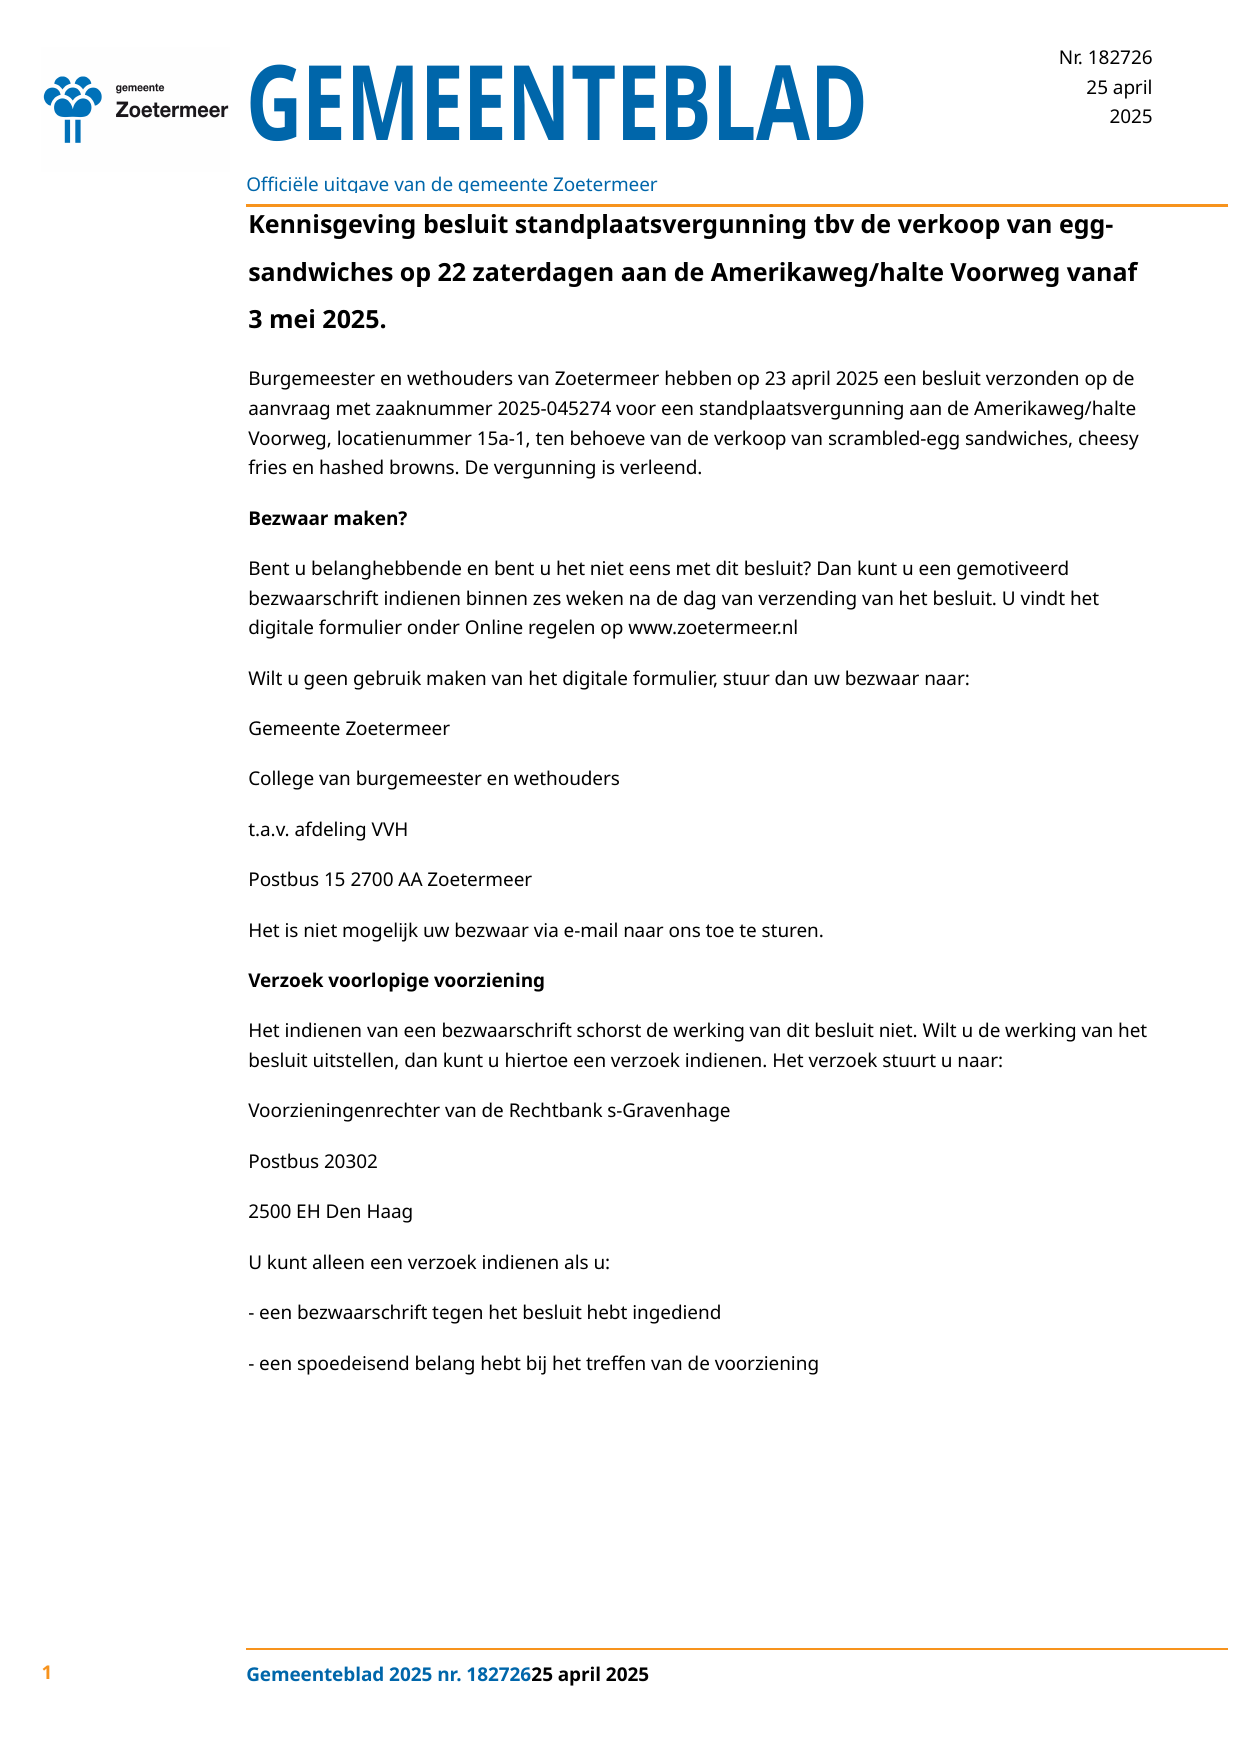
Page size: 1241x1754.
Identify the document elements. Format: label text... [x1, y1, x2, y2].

text - een bezwaarschrift tegen het besluit hebt ingediend [248, 1299, 1152, 1325]
text - een spoedeisend belang hebt bij het treffen van de voorziening [248, 1350, 1152, 1375]
text Het indienen van een bezwaarschrift schorst de werking van dit besluit niet. Wilt u de werking van het besluit uitstellen, dan kunt u hiertoe een verzoek indienen. Het verzoek stuurt u naar: [248, 1018, 1152, 1073]
text Bezwaar maken? [248, 505, 1152, 530]
text Voorzieningenrechter van de Rechtbank s-Gravenhage [248, 1098, 1152, 1123]
text Postbus 20302 [248, 1148, 1152, 1174]
text Wilt u geen gebruik maken van het digitale formulier, stuur dan uw bezwaar naar: [248, 665, 1152, 690]
text t.a.v. afdeling VVH [248, 816, 1152, 842]
text Kennisgeving besluit standplaatsvergunning tbv de verkoop van egg-sandwiches op 22 zaterdagen aan de Amerikaweg/halte Voorweg vanaf 3 mei 2025. [248, 207, 1152, 336]
text U kunt alleen een verzoek indienen als u: [248, 1249, 1152, 1274]
text Bent u belanghebbende en bent u het niet eens met dit besluit? Dan kunt u een gemotiveerd bezwaarschrift indienen binnen zes weken na de dag van verzending van het besluit. U vindt het digitale formulier onder Online regelen op www.zoetermeer.nl [248, 555, 1152, 640]
text College van burgemeester en wethouders [248, 766, 1152, 791]
text Gemeente Zoetermeer [248, 715, 1152, 741]
text Het is niet mogelijk uw bezwaar via e-mail naar ons toe te sturen. [248, 917, 1152, 942]
text Postbus 15 2700 AA Zoetermeer [248, 866, 1152, 892]
text Burgemeester en wethouders van Zoetermeer hebben op 23 april 2025 een besluit verzonden op de aanvraag met zaaknummer 2025-045274 voor een standplaatsvergunning aan de Amerikaweg/halte Voorweg, locatienummer 15a-1, ten behoeve van de verkoop van scrambled-egg sandwiches, cheesy fries en hashed browns. De vergunning is verleend. [248, 366, 1152, 480]
text 2500 EH Den Haag [248, 1198, 1152, 1224]
text Verzoek voorlopige voorziening [248, 967, 1152, 993]
picture [41, 47, 231, 172]
